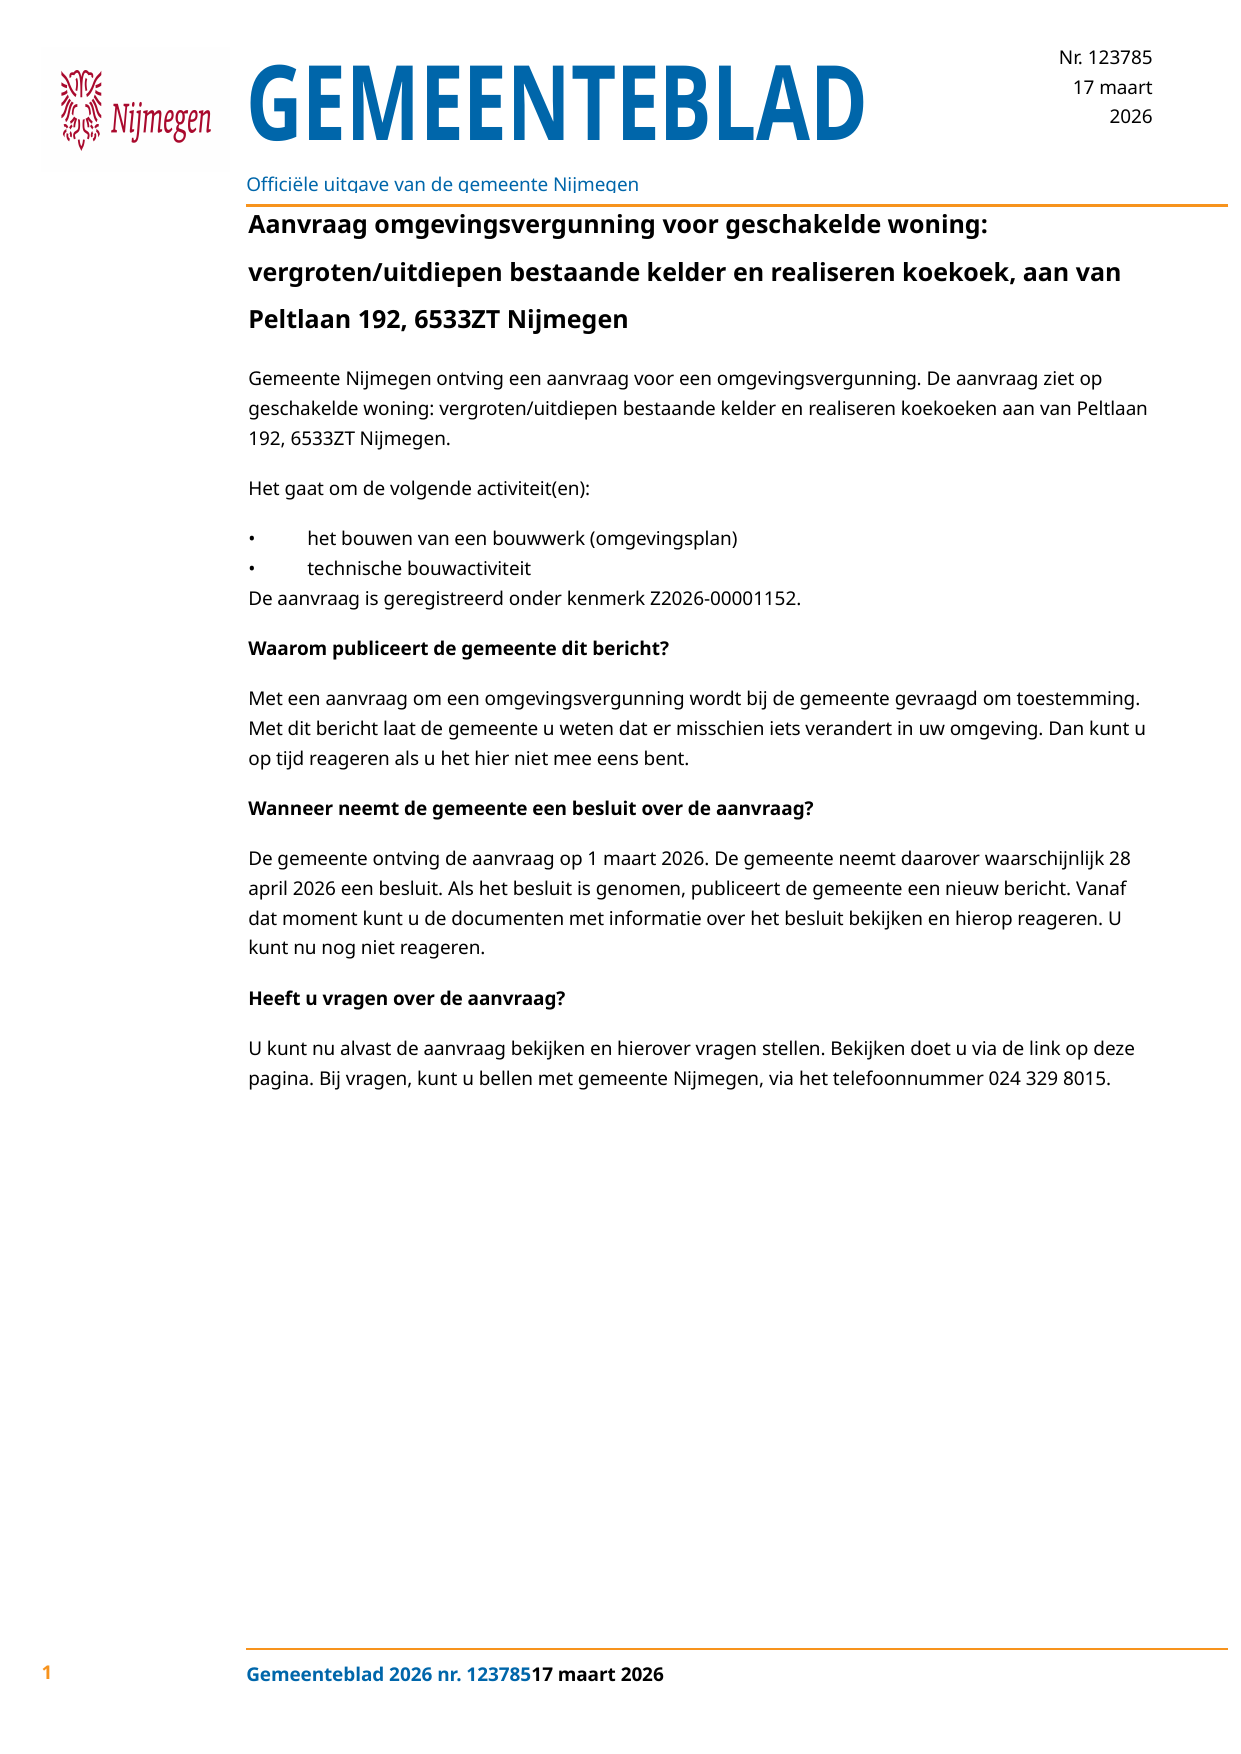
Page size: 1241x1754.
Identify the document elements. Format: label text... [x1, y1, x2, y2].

list technische bouwactiviteit [248, 555, 1152, 581]
text De gemeente ontving de aanvraag op 1 maart 2026. De gemeente neemt daarover waarschijnlijk 28 april 2026 een besluit. Als het besluit is genomen, publiceert de gemeente een nieuw bericht. Vanaf dat moment kunt u de documenten met informatie over het besluit bekijken en hierop reageren. U kunt nu nog niet reageren. [248, 846, 1152, 960]
list het bouwen van een bouwwerk (omgevingsplan) [248, 526, 1152, 551]
text Waarom publiceert de gemeente dit bericht? [248, 635, 1152, 661]
text Het gaat om de volgende activiteit(en): [248, 475, 1152, 501]
text Met een aanvraag om een omgevingsvergunning wordt bij de gemeente gevraagd om toestemming. Met dit bericht laat de gemeente u weten dat er misschien iets verandert in uw omgeving. Dan kunt u op tijd reageren als u het hier niet mee eens bent. [248, 686, 1152, 770]
text Heeft u vragen over de aanvraag? [248, 985, 1152, 1010]
text De aanvraag is geregistreerd onder kenmerk Z2026-00001152. [248, 585, 1152, 610]
text Gemeente Nijmegen ontving een aanvraag voor een omgevingsvergunning. De aanvraag ziet op geschakelde woning: vergroten/uitdiepen bestaande kelder en realiseren koekoeken aan van Peltlaan 192, 6533ZT Nijmegen. [248, 366, 1152, 450]
text Wanneer neemt de gemeente een besluit over de aanvraag? [248, 795, 1152, 821]
text U kunt nu alvast de aanvraag bekijken en hierover vragen stellen. Bekijken doet u via de link op deze pagina. Bij vragen, kunt u bellen met gemeente Nijmegen, via het telefoonnummer 024 329 8015. [248, 1035, 1152, 1090]
picture [41, 47, 231, 172]
text Aanvraag omgevingsvergunning voor geschakelde woning: vergroten/uitdiepen bestaande kelder en realiseren koekoek, aan van Peltlaan 192, 6533ZT Nijmegen [248, 207, 1152, 336]
